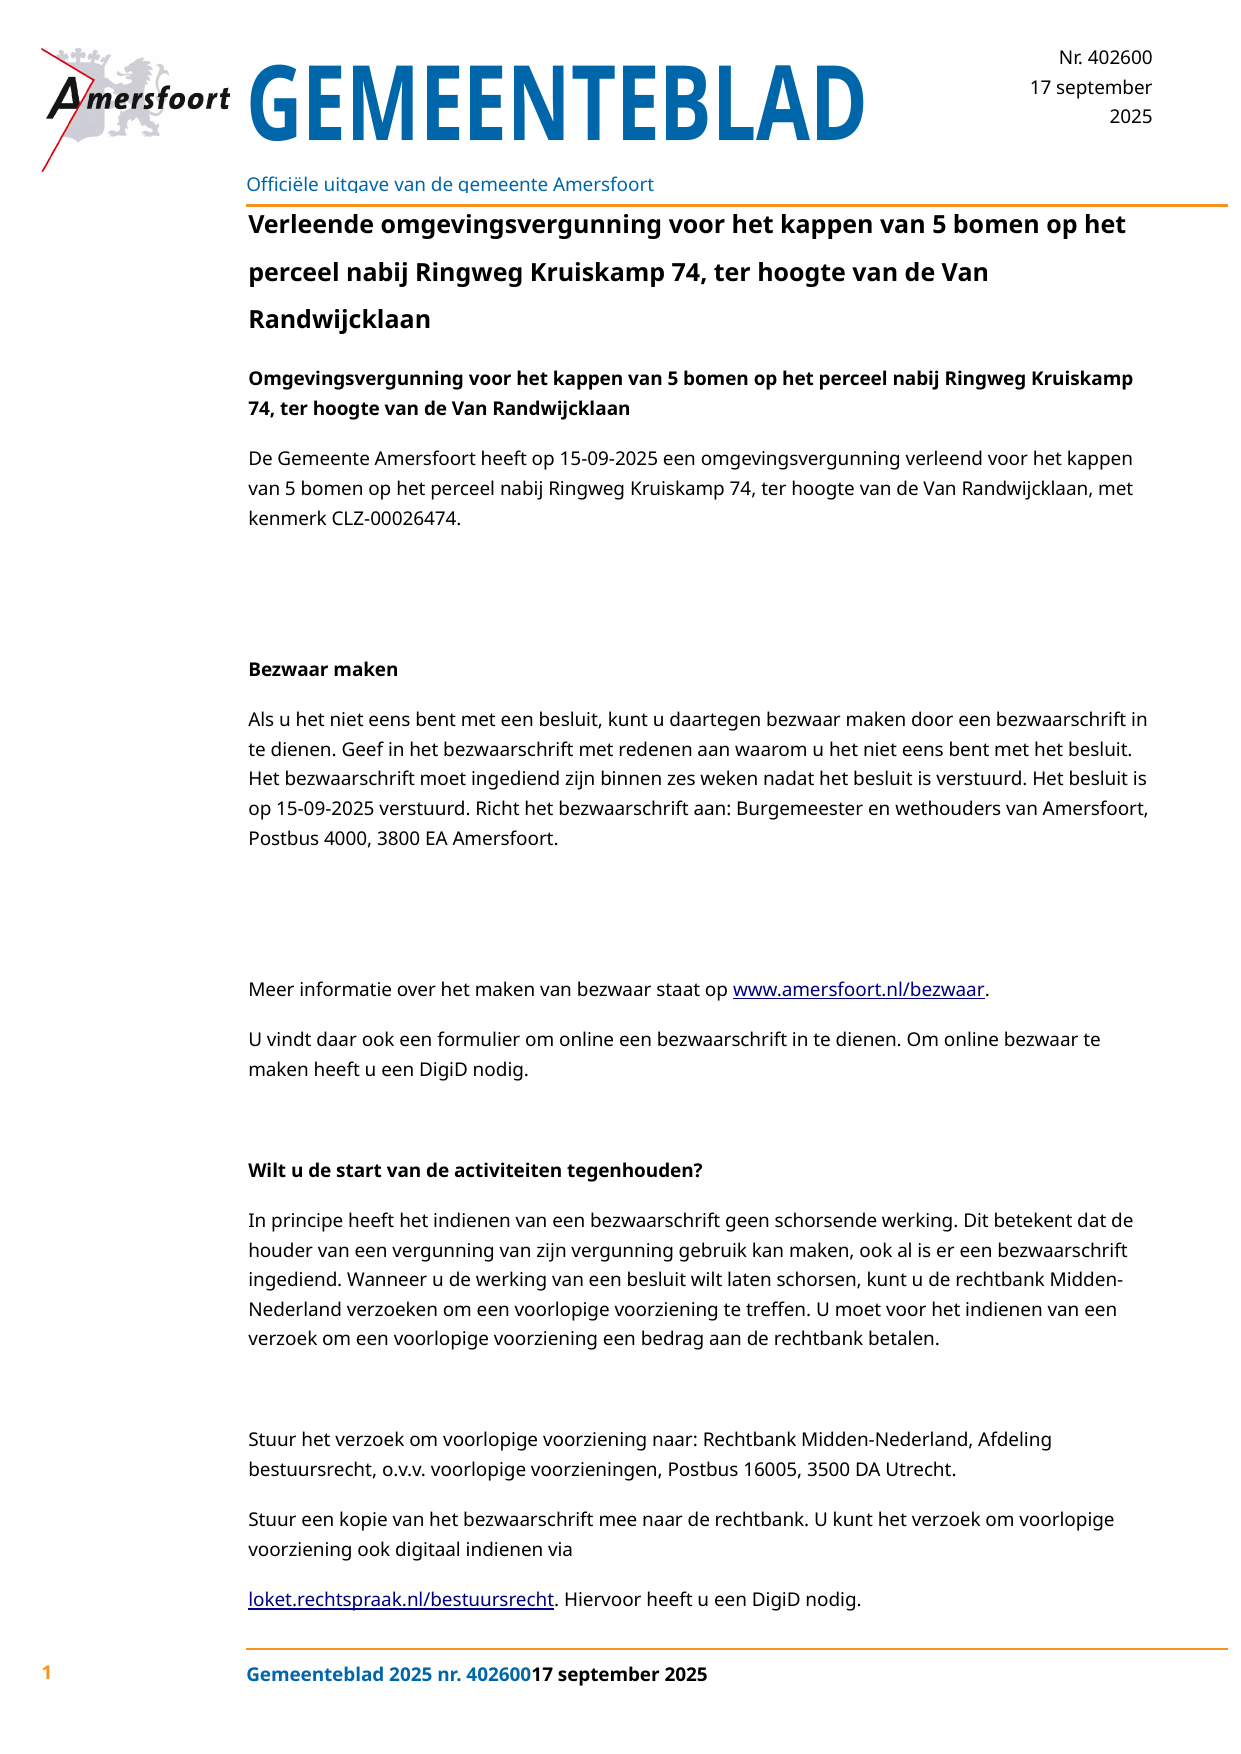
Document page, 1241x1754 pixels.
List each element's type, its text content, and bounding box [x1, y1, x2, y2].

text De Gemeente Amersfoort heeft op 15-09-2025 een omgevingsvergunning verleend voor het kappen van 5 bomen op het perceel nabij Ringweg Kruiskamp 74, ter hoogte van de Van Randwijcklaan, met kenmerk CLZ-00026474. [248, 446, 1152, 530]
text Omgevingsvergunning voor het kappen van 5 bomen op het perceel nabij Ringweg Kruiskamp 74, ter hoogte van de Van Randwijcklaan [248, 366, 1152, 421]
text Als u het niet eens bent met een besluit, kunt u daartegen bezwaar maken door een bezwaarschrift in te dienen. Geef in het bezwaarschrift met redenen aan waarom u het niet eens bent met het besluit. Het bezwaarschrift moet ingediend zijn binnen zes weken nadat het besluit is verstuurd. Het besluit is op 15-09-2025 verstuurd. Richt het bezwaarschrift aan: Burgemeester en wethouders van Amersfoort, Postbus 4000, 3800 EA Amersfoort. [248, 706, 1152, 850]
text loket.rechtspraak.nl/bestuursrecht. Hiervoor heeft u een DigiD nodig. [248, 1586, 1152, 1612]
text Wilt u de start van de activiteiten tegenhouden? [248, 1157, 1152, 1182]
text U vindt daar ook een formulier om online een bezwaarschrift in te dienen. Om online bezwaar te maken heeft u een DigiD nodig. [248, 1026, 1152, 1082]
text In principe heeft het indienen van een bezwaarschrift geen schorsende werking. Dit betekent dat de houder van een vergunning van zijn vergunning gebruik kan maken, ook al is er een bezwaarschrift ingediend. Wanneer u de werking van een besluit wilt laten schorsen, kunt u de rechtbank Midden-Nederland verzoeken om een voorlopige voorziening te treffen. U moet voor het indienen van een verzoek om een voorlopige voorziening een bedrag aan de rechtbank betalen. [248, 1207, 1152, 1351]
text Stuur het verzoek om voorlopige voorziening naar: Rechtbank Midden-Nederland, Afdeling bestuursrecht, o.v.v. voorlopige voorzieningen, Postbus 16005, 3500 DA Utrecht. [248, 1426, 1152, 1482]
text Meer informatie over het maken van bezwaar staat op www.amersfoort.nl/bezwaar. [248, 976, 1152, 1002]
text Bezwaar maken [248, 656, 1152, 682]
text Verleende omgevingsvergunning voor het kappen van 5 bomen op het perceel nabij Ringweg Kruiskamp 74, ter hoogte van de Van Randwijcklaan [248, 207, 1152, 336]
text Stuur een kopie van het bezwaarschrift mee naar de rechtbank. U kunt het verzoek om voorlopige voorziening ook digitaal indienen via [248, 1506, 1152, 1562]
picture [41, 47, 231, 172]
